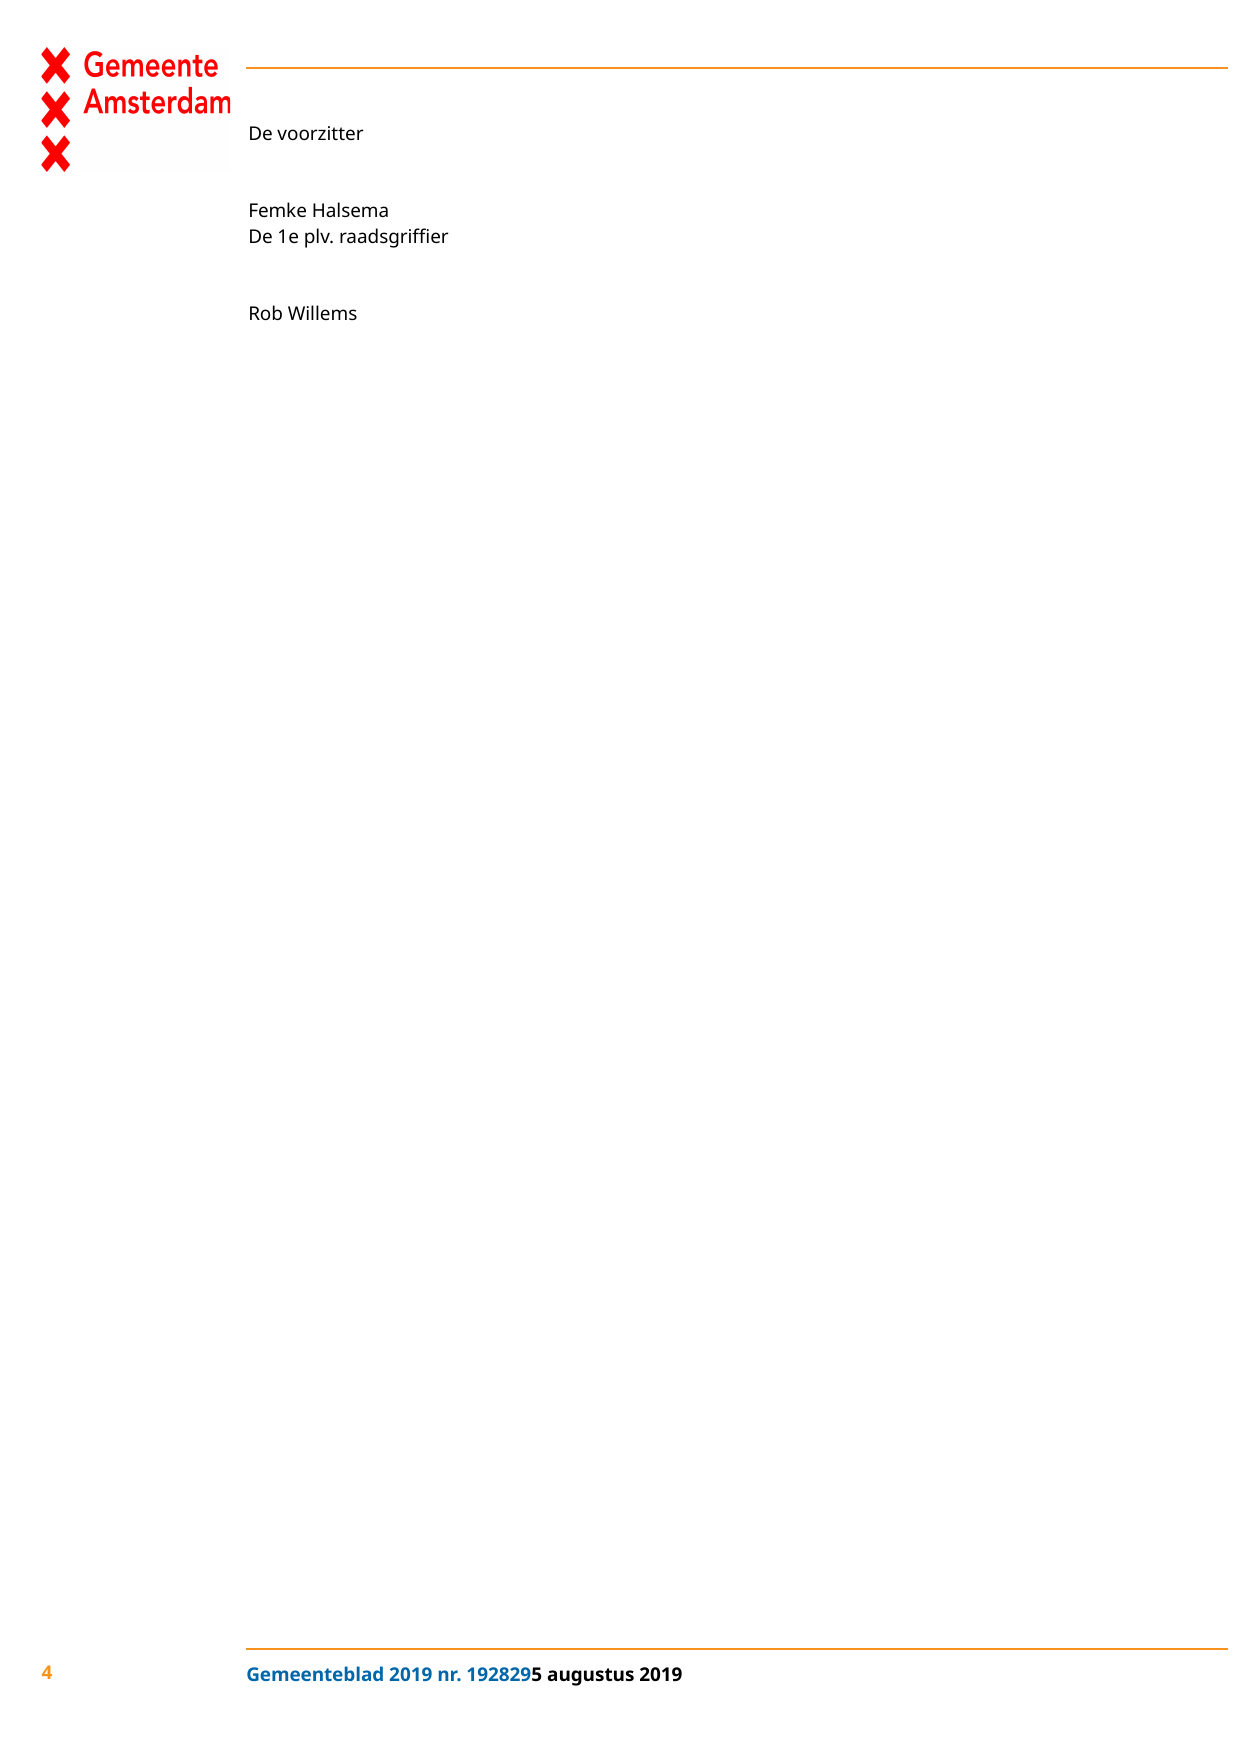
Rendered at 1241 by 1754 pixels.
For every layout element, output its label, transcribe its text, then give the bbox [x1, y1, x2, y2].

text Rob Willems [248, 301, 1152, 326]
text De voorzitter [248, 121, 1152, 146]
text Femke Halsema [248, 198, 1152, 223]
picture [41, 47, 231, 172]
text De 1e plv. raadsgriffier [248, 223, 1152, 249]
